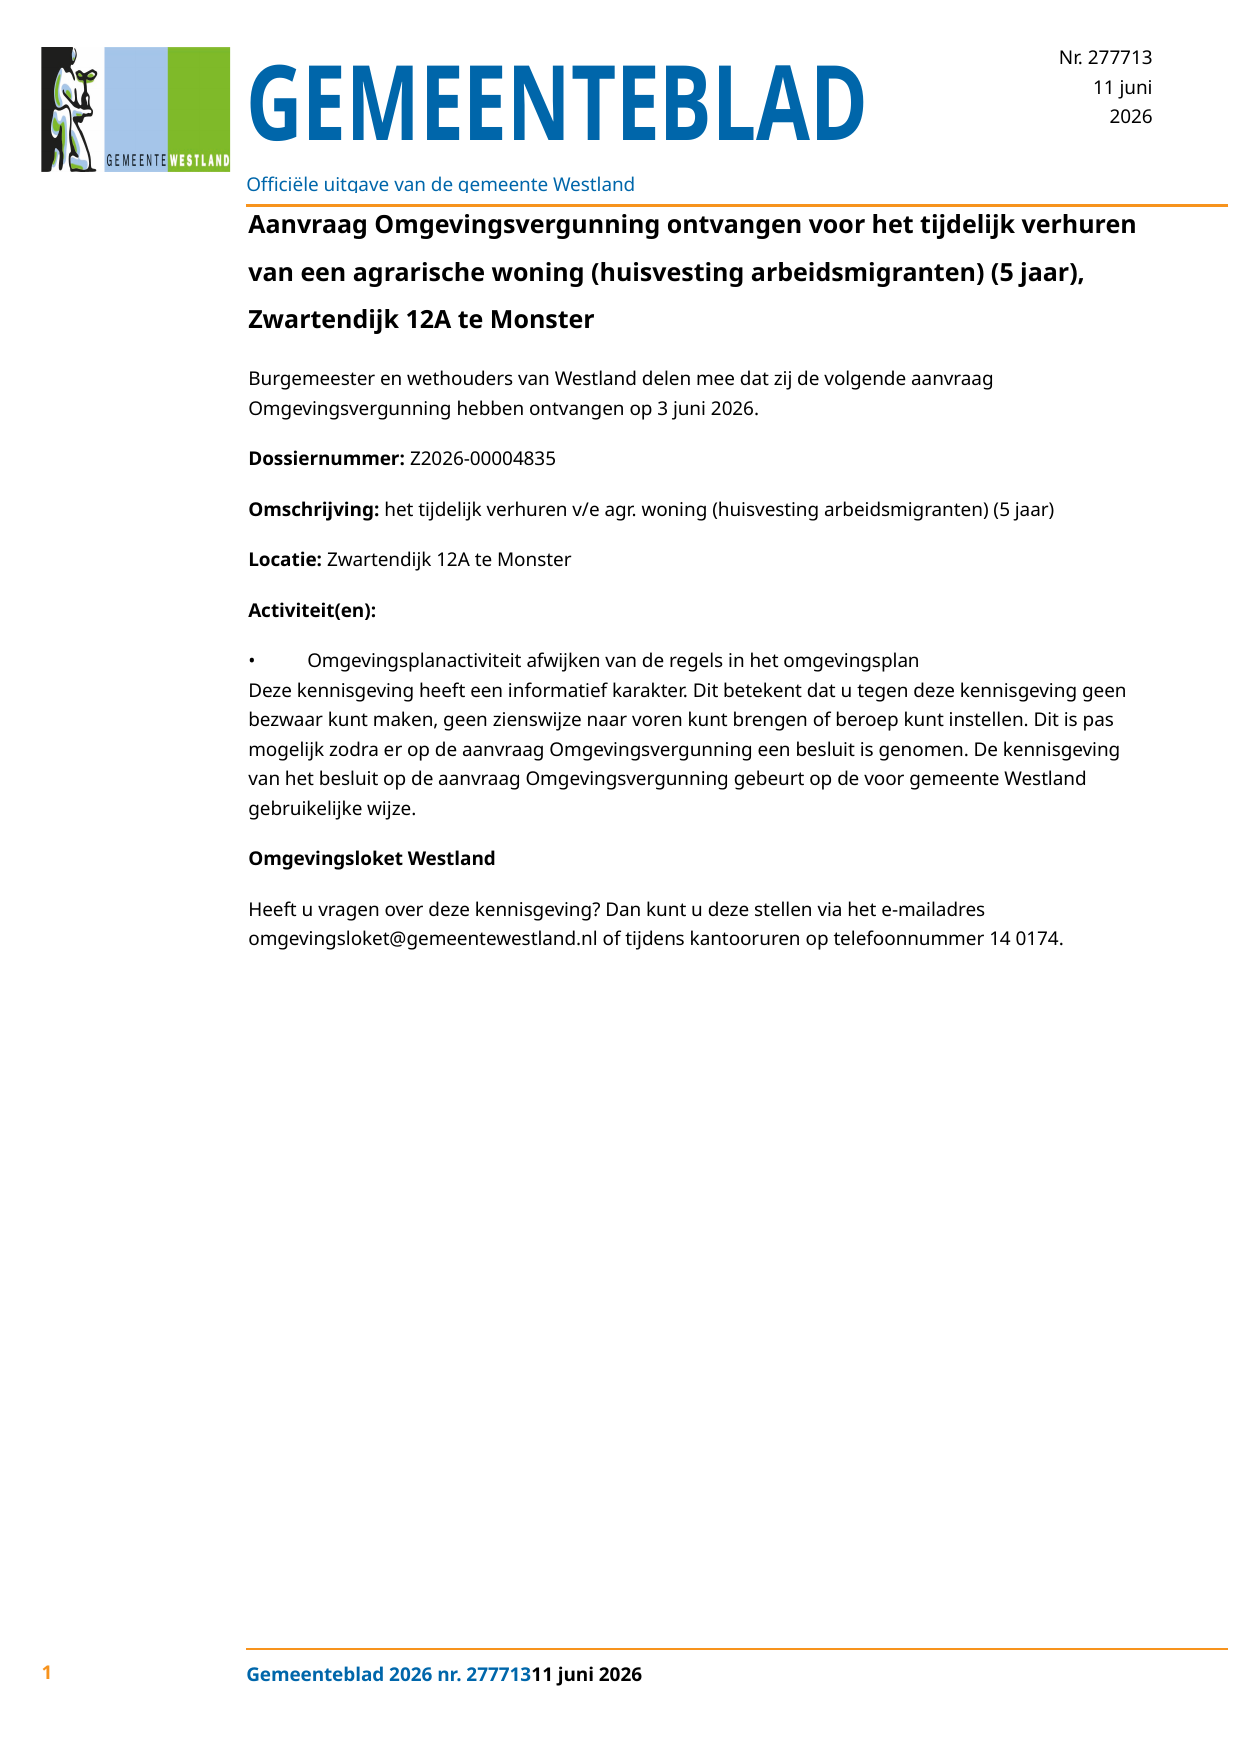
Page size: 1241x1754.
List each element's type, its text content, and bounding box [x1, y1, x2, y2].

list Omgevingsplanactiviteit afwijken van de regels in het omgevingsplan [248, 647, 1152, 673]
text Heeft u vragen over deze kennisgeving? Dan kunt u deze stellen via het e-mailadres omgevingsloket@gemeentewestland.nl of tijdens kantooruren op telefoonnummer 14 0174. [248, 896, 1152, 951]
text Omgevingsloket Westland [248, 846, 1152, 871]
text Deze kennisgeving heeft een informatief karakter. Dit betekent dat u tegen deze kennisgeving geen bezwaar kunt maken, geen zienswijze naar voren kunt brengen of beroep kunt instellen. Dit is pas mogelijk zodra er op de aanvraag Omgevingsvergunning een besluit is genomen. De kennisgeving van het besluit op de aanvraag Omgevingsvergunning gebeurt op de voor gemeente Westland gebruikelijke wijze. [248, 677, 1152, 821]
picture [41, 47, 231, 172]
text Activiteit(en): [248, 597, 1152, 622]
text Dossiernummer: Z2026-00004835 [248, 446, 1152, 471]
text Aanvraag Omgevingsvergunning ontvangen voor het tijdelijk verhuren van een agrarische woning (huisvesting arbeidsmigranten) (5 jaar), Zwartendijk 12A te Monster [248, 207, 1152, 336]
text Burgemeester en wethouders van Westland delen mee dat zij de volgende aanvraag Omgevingsvergunning hebben ontvangen op 3 juni 2026. [248, 366, 1152, 421]
text Locatie: Zwartendijk 12A te Monster [248, 546, 1152, 572]
text Omschrijving: het tijdelijk verhuren v/e agr. woning (huisvesting arbeidsmigranten) (5 jaar) [248, 496, 1152, 522]
